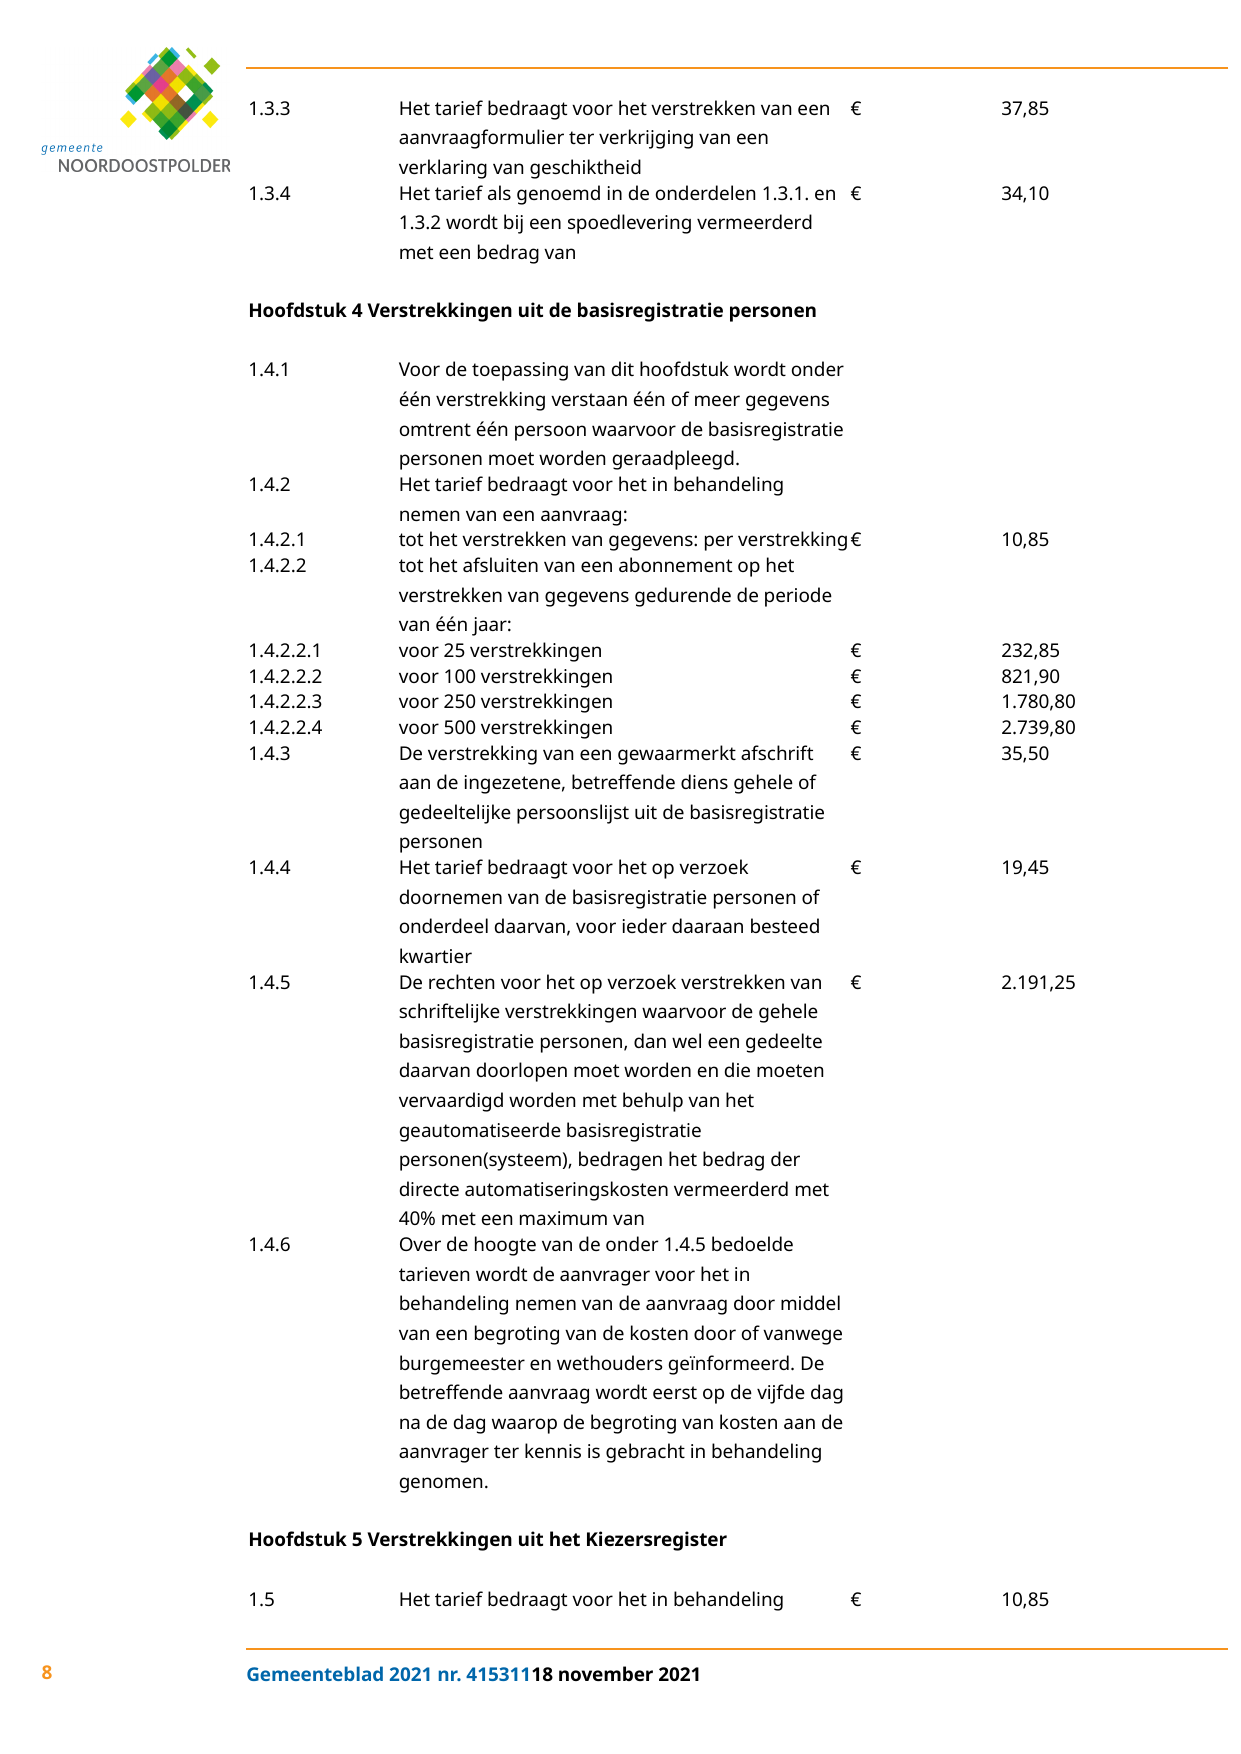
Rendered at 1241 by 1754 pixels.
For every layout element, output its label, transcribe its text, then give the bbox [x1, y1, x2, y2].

table_cell [850, 1231, 1001, 1494]
table_cell € [850, 180, 1001, 264]
table_cell 19,45 [1001, 855, 1152, 969]
picture [41, 47, 231, 172]
table_cell 2.739,80 [1001, 714, 1152, 740]
table_cell 1.4.4 [248, 855, 398, 969]
text Hoofdstuk 4 Verstrekkingen uit de basisregistratie personen [248, 297, 1152, 323]
table_cell 10,85 [1001, 526, 1152, 552]
table_cell 1.4.5 [248, 969, 398, 1231]
table_cell € [850, 969, 1001, 1231]
table_cell Het tarief bedraagt voor het op verzoek doornemen van de basisregistratie personen of onderdeel daarvan, voor ieder daaraan besteed kwartier [399, 855, 850, 969]
table_cell 37,85 [1001, 95, 1152, 180]
table_cell 1.4.2.2.2 [248, 663, 398, 688]
table_cell € [850, 637, 1001, 663]
table_cell De verstrekking van een gewaarmerkt afschrift aan de ingezetene, betreffende diens gehele of gedeeltelijke persoonslijst uit de basisregistratie personen [399, 740, 850, 854]
table_cell Het tarief bedraagt voor het verstrekken van een aanvraagformulier ter verkrijging van een verklaring van geschiktheid [399, 95, 850, 180]
table_cell voor 100 verstrekkingen [399, 663, 850, 688]
table_cell € [850, 855, 1001, 969]
table_cell 1.4.2.2 [248, 552, 398, 637]
table_cell 1.4.2.2.4 [248, 714, 398, 740]
table_header € [850, 1586, 1001, 1612]
table_cell [1001, 471, 1152, 526]
text Hoofdstuk 5 Verstrekkingen uit het Kiezersregister [248, 1527, 1152, 1552]
table_cell 1.3.3 [248, 95, 398, 180]
table_cell € [850, 663, 1001, 688]
table_cell 1.780,80 [1001, 689, 1152, 714]
table_cell [850, 471, 1001, 526]
table_cell 34,10 [1001, 180, 1152, 264]
table_header [1001, 357, 1152, 471]
table_cell Het tarief als genoemd in de onderdelen 1.3.1. en 1.3.2 wordt bij een spoedlevering vermeerderd met een bedrag van [399, 180, 850, 264]
table_cell De rechten voor het op verzoek verstrekken van schriftelijke verstrekkingen waarvoor de gehele basisregistratie personen, dan wel een gedeelte daarvan doorlopen moet worden en die moeten vervaardigd worden met behulp van het geautomatiseerde basisregistratie personen(systeem), bedragen het bedrag der directe automatiseringskosten vermeerderd met 40% met een maximum van [399, 969, 850, 1231]
table_cell [1001, 1231, 1152, 1494]
table_header Het tarief bedraagt voor het in behandeling [399, 1586, 850, 1612]
table_cell voor 25 verstrekkingen [399, 637, 850, 663]
table_cell [850, 552, 1001, 637]
table_cell tot het afsluiten van een abonnement op het verstrekken van gegevens gedurende de periode van één jaar: [399, 552, 850, 637]
table_cell € [850, 740, 1001, 854]
table_cell 1.4.2.2.1 [248, 637, 398, 663]
table_cell € [850, 689, 1001, 714]
table_cell 1.4.6 [248, 1231, 398, 1494]
table_cell tot het verstrekken van gegevens: per verstrekking [399, 526, 850, 552]
table_cell voor 500 verstrekkingen [399, 714, 850, 740]
table_cell 232,85 [1001, 637, 1152, 663]
table_header Voor de toepassing van dit hoofdstuk wordt onder één verstrekking verstaan één of meer gegevens omtrent één persoon waarvoor de basisregistratie personen moet worden geraadpleegd. [399, 357, 850, 471]
table_header [850, 357, 1001, 471]
table_cell 1.4.2.2.3 [248, 689, 398, 714]
table_header 1.4.1 [248, 357, 398, 471]
table_cell 1.3.4 [248, 180, 398, 264]
table_cell 1.4.2.1 [248, 526, 398, 552]
table_cell € [850, 526, 1001, 552]
table_cell € [850, 714, 1001, 740]
table_cell Het tarief bedraagt voor het in behandeling nemen van een aanvraag: [399, 471, 850, 526]
table_cell 1.4.2 [248, 471, 398, 526]
table_cell [1001, 552, 1152, 637]
table_cell voor 250 verstrekkingen [399, 689, 850, 714]
table_cell € [850, 95, 1001, 180]
table_cell 35,50 [1001, 740, 1152, 854]
table_header 1.5 [248, 1586, 398, 1612]
table_cell 1.4.3 [248, 740, 398, 854]
table_header 10,85 [1001, 1586, 1152, 1612]
table_cell Over de hoogte van de onder 1.4.5 bedoelde tarieven wordt de aanvrager voor het in behandeling nemen van de aanvraag door middel van een begroting van de kosten door of vanwege burgemeester en wethouders geïnformeerd. De betreffende aanvraag wordt eerst op de vijfde dag na de dag waarop de begroting van kosten aan de aanvrager ter kennis is gebracht in behandeling genomen. [399, 1231, 850, 1494]
table_cell 821,90 [1001, 663, 1152, 688]
table_cell 2.191,25 [1001, 969, 1152, 1231]
